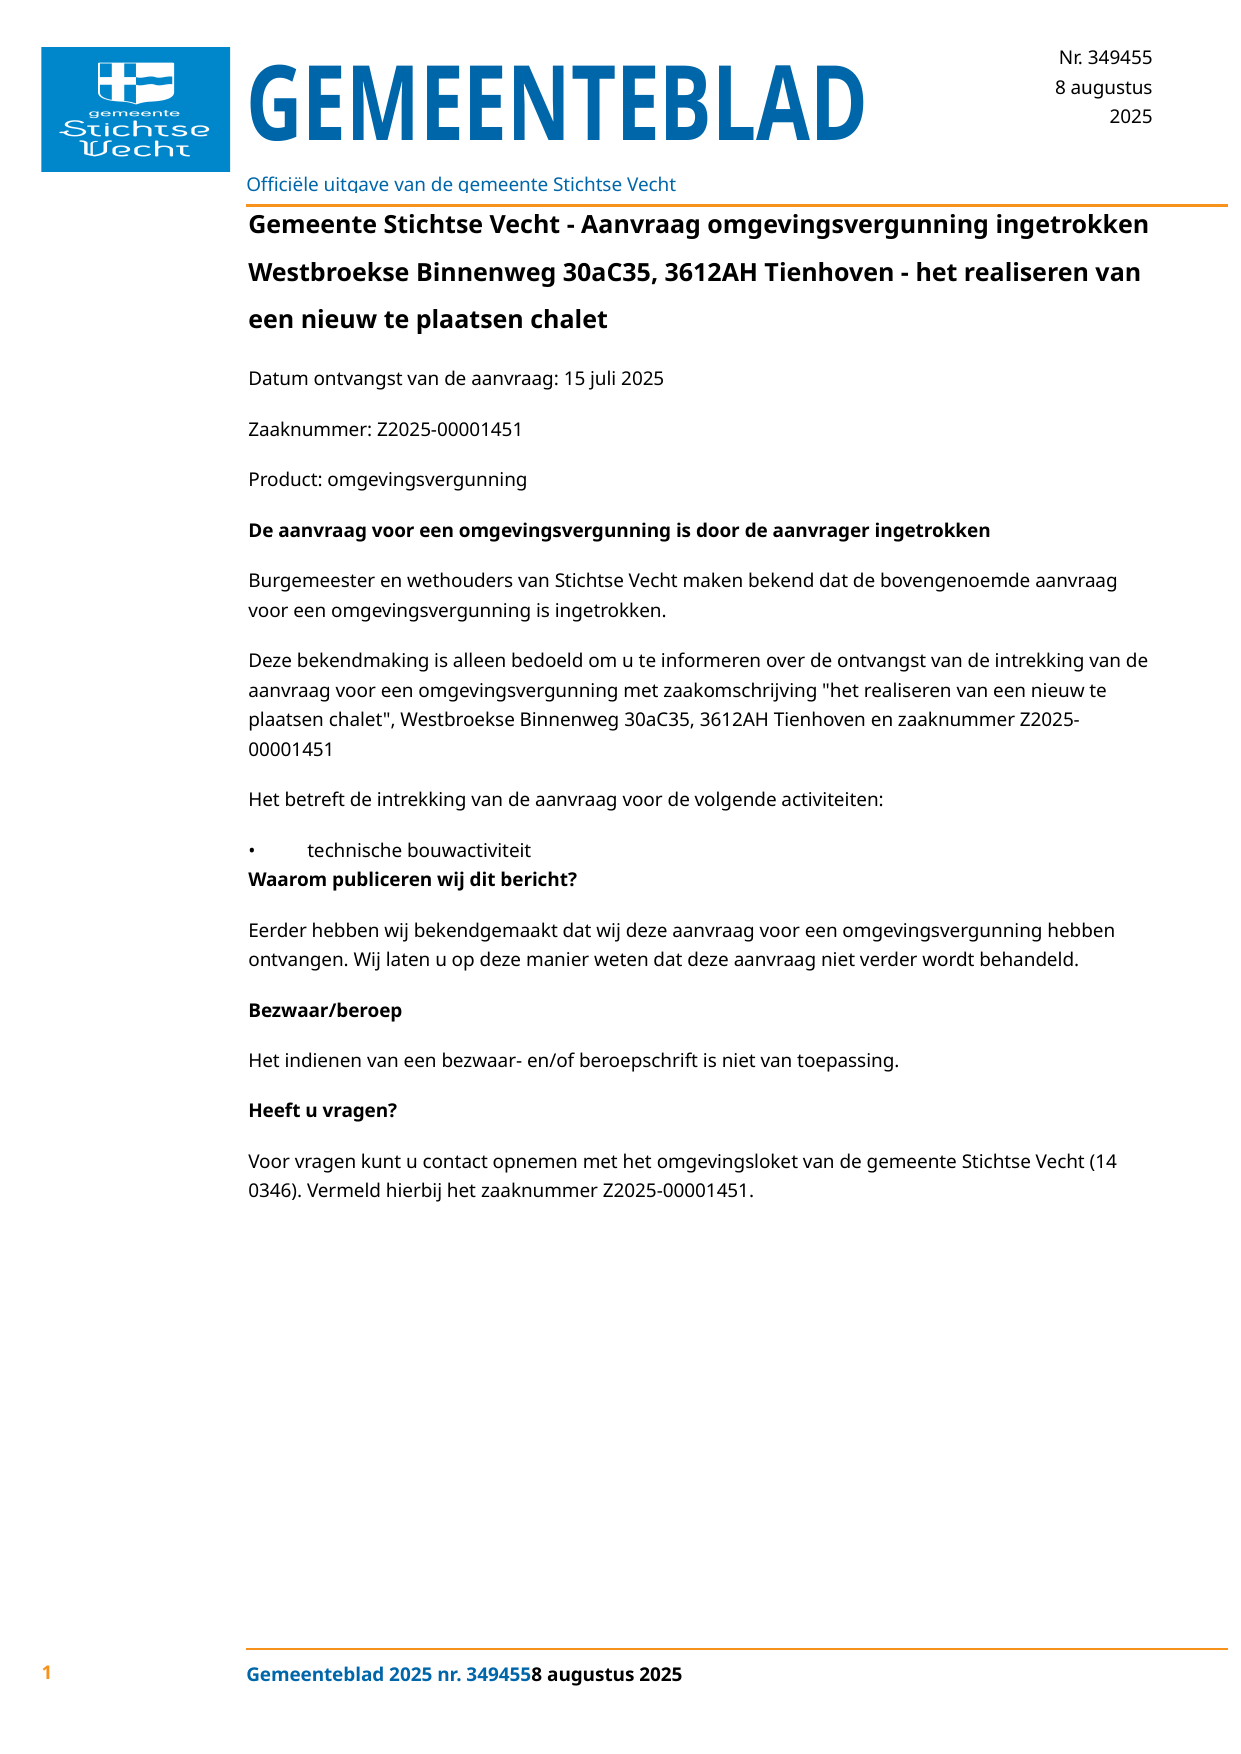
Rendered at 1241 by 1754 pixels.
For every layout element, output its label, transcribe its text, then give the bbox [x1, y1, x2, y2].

text Bezwaar/beroep [248, 997, 1152, 1022]
text De aanvraag voor een omgevingsvergunning is door de aanvrager ingetrokken [248, 517, 1152, 542]
text Datum ontvangst van de aanvraag: 15 juli 2025 [248, 366, 1152, 391]
text Voor vragen kunt u contact opnemen met het omgevingsloket van de gemeente Stichtse Vecht (14 0346). Vermeld hierbij het zaaknummer Z2025-00001451. [248, 1148, 1152, 1203]
list technische bouwactiviteit [248, 837, 1152, 862]
text Het betreft de intrekking van de aanvraag voor de volgende activiteiten: [248, 786, 1152, 812]
text Waarom publiceren wij dit bericht? [248, 866, 1152, 892]
text Zaaknummer: Z2025-00001451 [248, 416, 1152, 442]
text Gemeente Stichtse Vecht - Aanvraag omgevingsvergunning ingetrokken Westbroekse Binnenweg 30aC35, 3612AH Tienhoven - het realiseren van een nieuw te plaatsen chalet [248, 207, 1152, 336]
picture [137, 63, 174, 103]
text Product: omgevingsvergunning [248, 466, 1152, 492]
text Burgemeester en wethouders van Stichtse Vecht maken bekend dat de bovengenoemde aanvraag voor een omgevingsvergunning is ingetrokken. [248, 567, 1152, 622]
text Eerder hebben wij bekendgemaakt dat wij deze aanvraag voor een omgevingsvergunning hebben ontvangen. Wij laten u op deze manier weten dat deze aanvraag niet verder wordt behandeld. [248, 917, 1152, 972]
text Deze bekendmaking is alleen bedoeld om u te informeren over de ontvangst van de intrekking van de aanvraag voor een omgevingsvergunning met zaakomschrijving "het realiseren van een nieuw te plaatsen chalet", Westbroekse Binnenweg 30aC35, 3612AH Tienhoven en zaaknummer Z2025-00001451 [248, 647, 1152, 762]
text Het indienen van een bezwaar- en/of beroepschrift is niet van toepassing. [248, 1047, 1152, 1073]
text Heeft u vragen? [248, 1098, 1152, 1123]
picture [99, 63, 135, 101]
